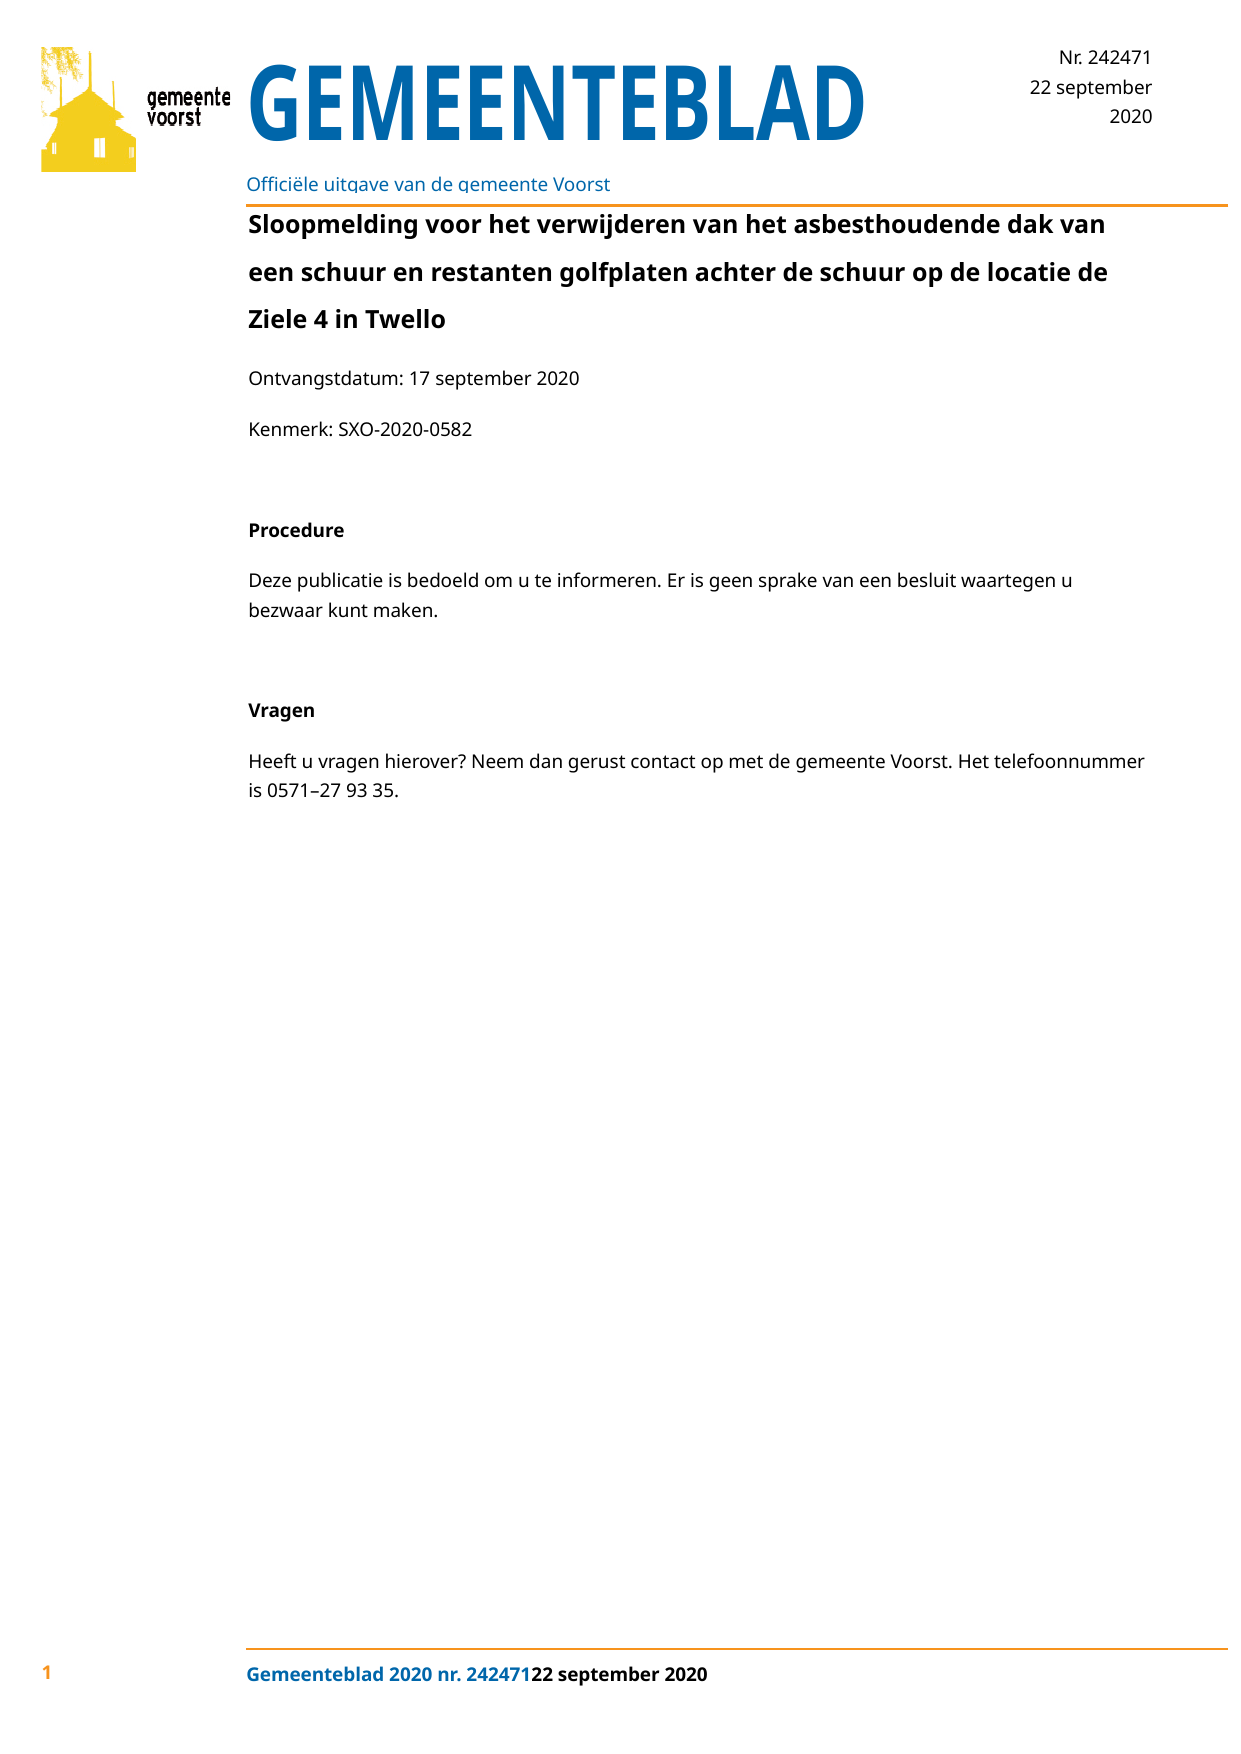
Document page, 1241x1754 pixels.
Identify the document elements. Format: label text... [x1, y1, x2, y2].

text Procedure [248, 517, 1152, 542]
text Heeft u vragen hierover? Neem dan gerust contact op met de gemeente Voorst. Het telefoonnummer is 0571–27 93 35. [248, 748, 1152, 803]
text Ontvangstdatum: 17 september 2020 [248, 366, 1152, 391]
text Deze publicatie is bedoeld om u te informeren. Er is geen sprake van een besluit waartegen u bezwaar kunt maken. [248, 567, 1152, 622]
text Sloopmelding voor het verwijderen van het asbesthoudende dak van een schuur en restanten golfplaten achter de schuur op de locatie de Ziele 4 in Twello [248, 207, 1152, 336]
text Vragen [248, 698, 1152, 723]
picture [41, 47, 231, 172]
text Kenmerk: SXO-2020-0582 [248, 416, 1152, 442]
